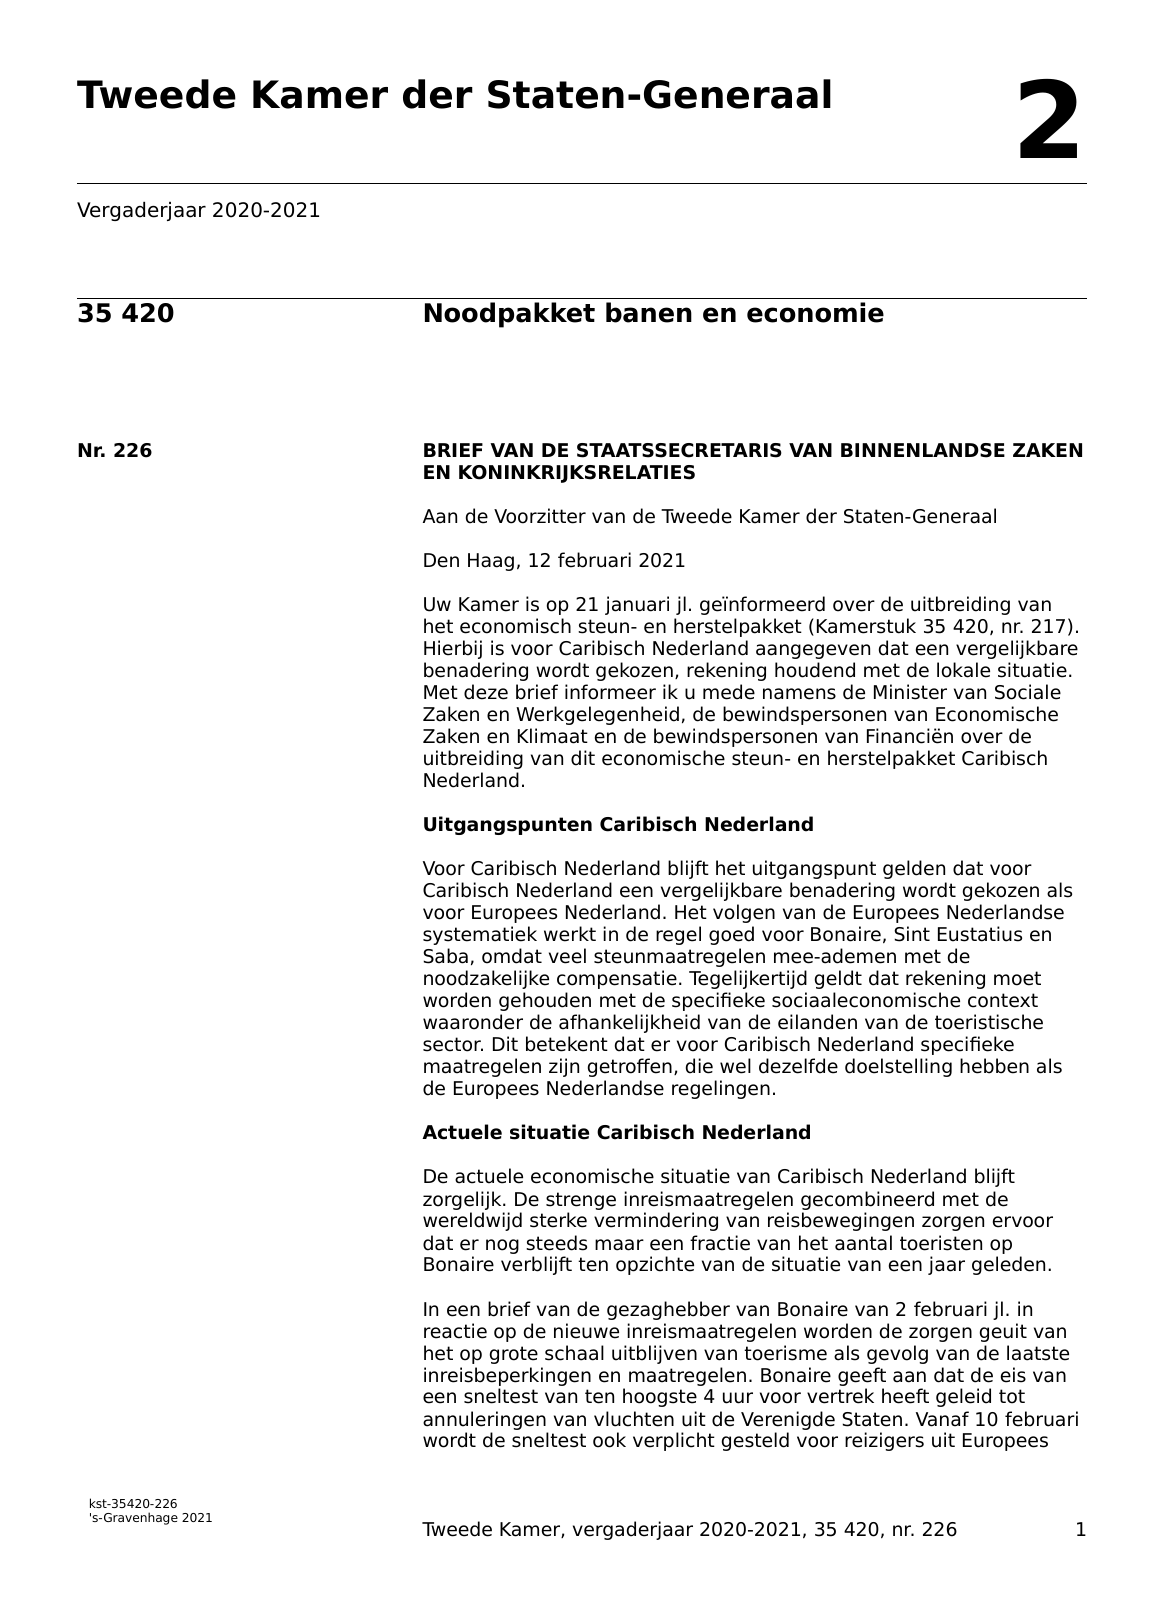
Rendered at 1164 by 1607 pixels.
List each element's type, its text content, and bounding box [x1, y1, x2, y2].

table_header Tweede Kamer der Staten-Generaal [77, 59, 886, 183]
subtitle Nr. 226 BRIEF VAN DE STAATSSECRETARIS VAN BINNENLANDSE ZAKEN EN KONINKRIJKSRELATIES [77, 440, 1087, 484]
subtitle Actuele situatie Caribisch Nederland [422, 1122, 1087, 1144]
subtitle Uitgangspunten Caribisch Nederland [422, 814, 1087, 836]
table_header 2 [886, 59, 1087, 183]
subtitle 35 420 Noodpakket banen en economie [77, 299, 1087, 329]
text Uw Kamer is op 21 januari jl. geïnformeerd over de uitbreiding van het economisch steun- en herstelpakket (Kamerstuk 35 420, nr. 217). Hierbij is voor Caribisch Nederland aangegeven dat een vergelijkbare benadering wordt gekozen, rekening houdend met de lokale situatie. Met deze brief informeer ik u mede namens de Minister van Sociale Zaken en Werkgelegenheid, de bewindspersonen van Economische Zaken en Klimaat en de bewindspersonen van Financiën over de uitbreiding van dit economische steun- en herstelpakket Caribisch Nederland. [422, 594, 1087, 792]
text De actuele economische situatie van Caribisch Nederland blijft zorgelijk. De strenge inreismaatregelen gecombineerd met de wereldwijd sterke vermindering van reisbewegingen zorgen ervoor dat er nog steeds maar een fractie van het aantal toeristen op Bonaire verblijft ten opzichte van de situatie van een jaar geleden. [422, 1166, 1087, 1276]
text kst-35420-226 [88, 1497, 323, 1511]
text Voor Caribisch Nederland blijft het uitgangspunt gelden dat voor Caribisch Nederland een vergelijkbare benadering wordt gekozen als voor Europees Nederland. Het volgen van de Europees Nederlandse systematiek werkt in de regel goed voor Bonaire, Sint Eustatius en Saba, omdat veel steunmaatregelen mee-ademen met de noodzakelijke compensatie. Tegelijkertijd geldt dat rekening moet worden gehouden met de specifieke sociaaleconomische context waaronder de afhankelijkheid van de eilanden van de toeristische sector. Dit betekent dat er voor Caribisch Nederland specifieke maatregelen zijn getroffen, die wel dezelfde doelstelling hebben als de Europees Nederlandse regelingen. [422, 858, 1087, 1100]
table_cell Vergaderjaar 2020-2021 [77, 184, 1087, 298]
text In een brief van de gezaghebber van Bonaire van 2 februari jl. in reactie op de nieuwe inreismaatregelen worden de zorgen geuit van het op grote schaal uitblijven van toerisme als gevolg van de laatste inreisbeperkingen en maatregelen. Bonaire geeft aan dat de eis van een sneltest van ten hoogste 4 uur voor vertrek heeft geleid tot annuleringen van vluchten uit de Verenigde Staten. Vanaf 10 februari wordt de sneltest ook verplicht gesteld voor reizigers uit Europees [422, 1298, 1087, 1452]
text Aan de Voorzitter van de Tweede Kamer der Staten-Generaal [422, 506, 1087, 528]
text Den Haag, 12 februari 2021 [422, 550, 1087, 572]
text 's-Gravenhage 2021 [88, 1511, 323, 1525]
